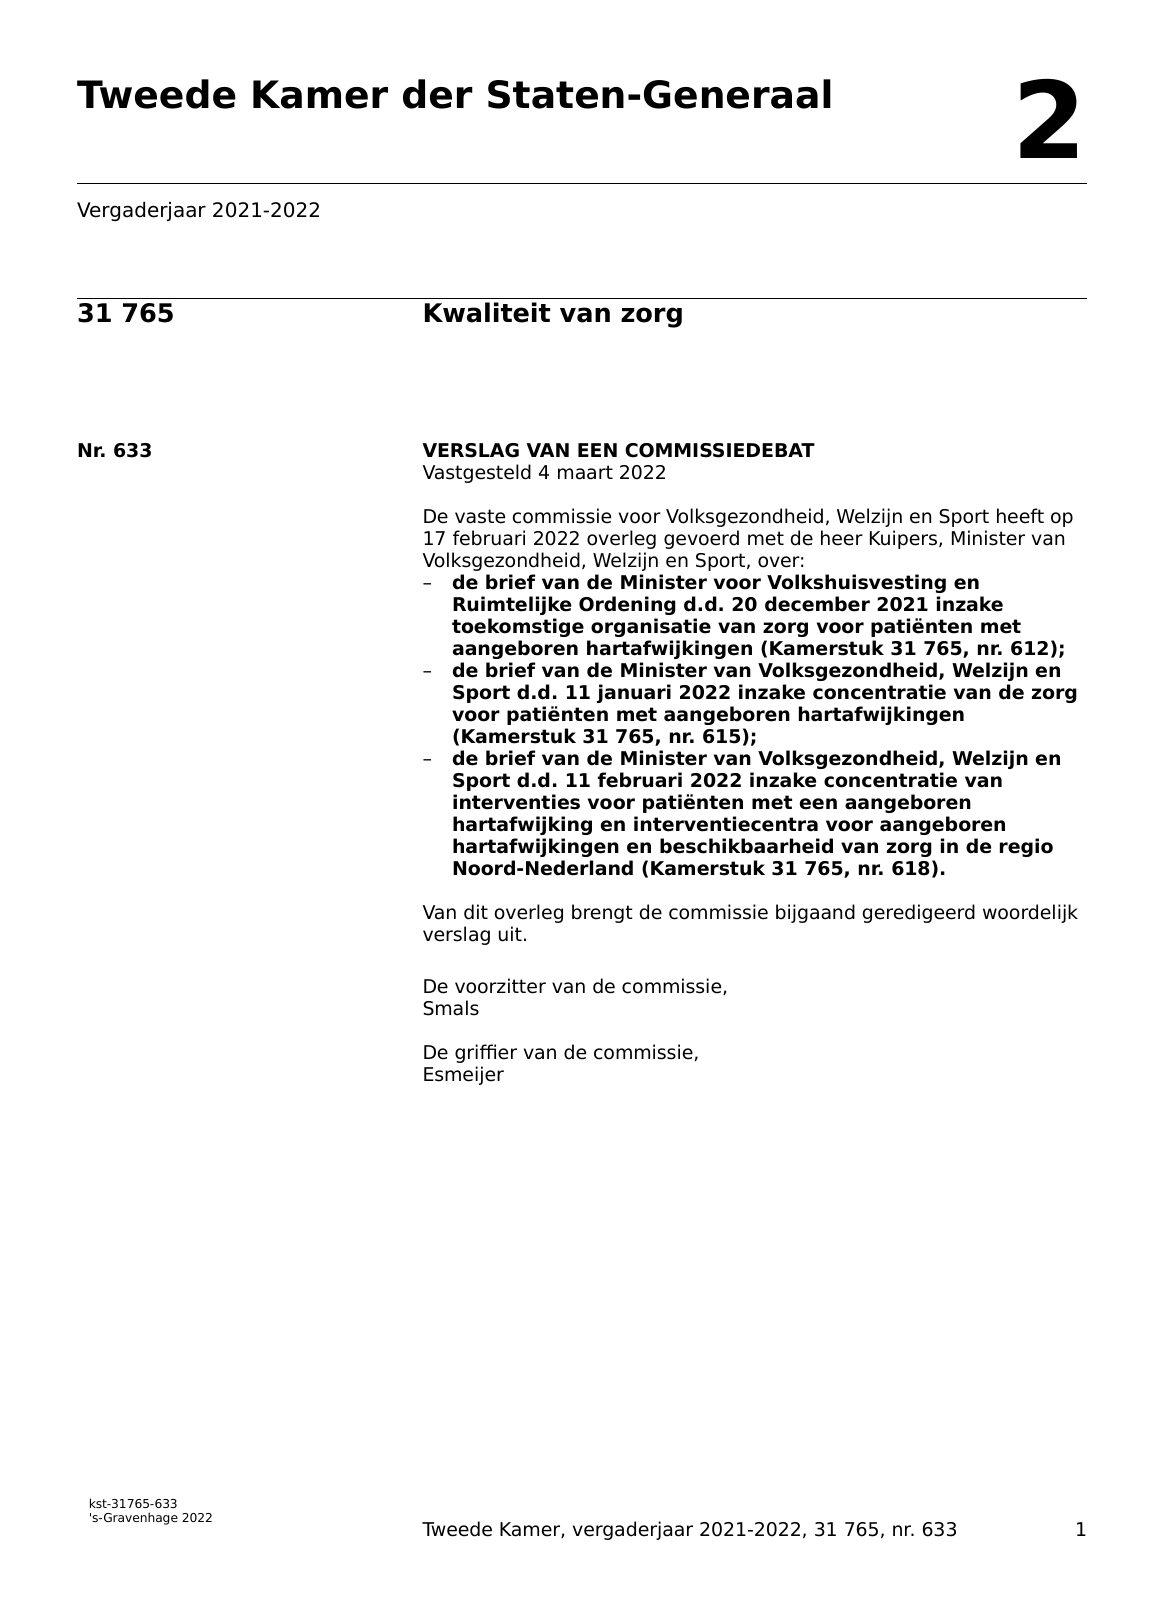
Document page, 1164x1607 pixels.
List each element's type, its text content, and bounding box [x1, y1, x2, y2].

subtitle 31 765 Kwaliteit van zorg [77, 299, 1087, 329]
text kst-31765-633 [88, 1497, 323, 1511]
text Van dit overleg brengt de commissie bijgaand geredigeerd woordelijk verslag uit. [422, 902, 1087, 946]
text De griffier van de commissie, Esmeijer [422, 1042, 1087, 1086]
table_cell Vergaderjaar 2021-2022 [77, 184, 1087, 298]
text 's-Gravenhage 2022 [88, 1511, 323, 1525]
text Vastgesteld 4 maart 2022 [422, 462, 1087, 484]
text De vaste commissie voor Volksgezondheid, Welzijn en Sport heeft op 17 februari 2022 overleg gevoerd met de heer Kuipers, Minister van Volksgezondheid, Welzijn en Sport, over: [422, 506, 1087, 572]
text – de brief van de Minister van Volksgezondheid, Welzijn en Sport d.d. 11 februari 2022 inzake concentratie van interventies voor patiënten met een aangeboren hartafwijking en interventiecentra voor aangeboren hartafwijkingen en beschikbaarheid van zorg in de regio Noord-Nederland (Kamerstuk 31 765, nr. 618). [422, 748, 1087, 879]
text De voorzitter van de commissie, Smals [422, 976, 1087, 1019]
table_header 2 [886, 59, 1087, 183]
text – de brief van de Minister van Volksgezondheid, Welzijn en Sport d.d. 11 januari 2022 inzake concentratie van de zorg voor patiënten met aangeboren hartafwijkingen (Kamerstuk 31 765, nr. 615); [422, 660, 1087, 748]
subtitle Nr. 633 VERSLAG VAN EEN COMMISSIEDEBAT [77, 440, 1087, 462]
table_header Tweede Kamer der Staten-Generaal [77, 59, 886, 183]
text – de brief van de Minister voor Volkshuisvesting en Ruimtelijke Ordening d.d. 20 december 2021 inzake toekomstige organisatie van zorg voor patiënten met aangeboren hartafwijkingen (Kamerstuk 31 765, nr. 612); [422, 572, 1087, 660]
